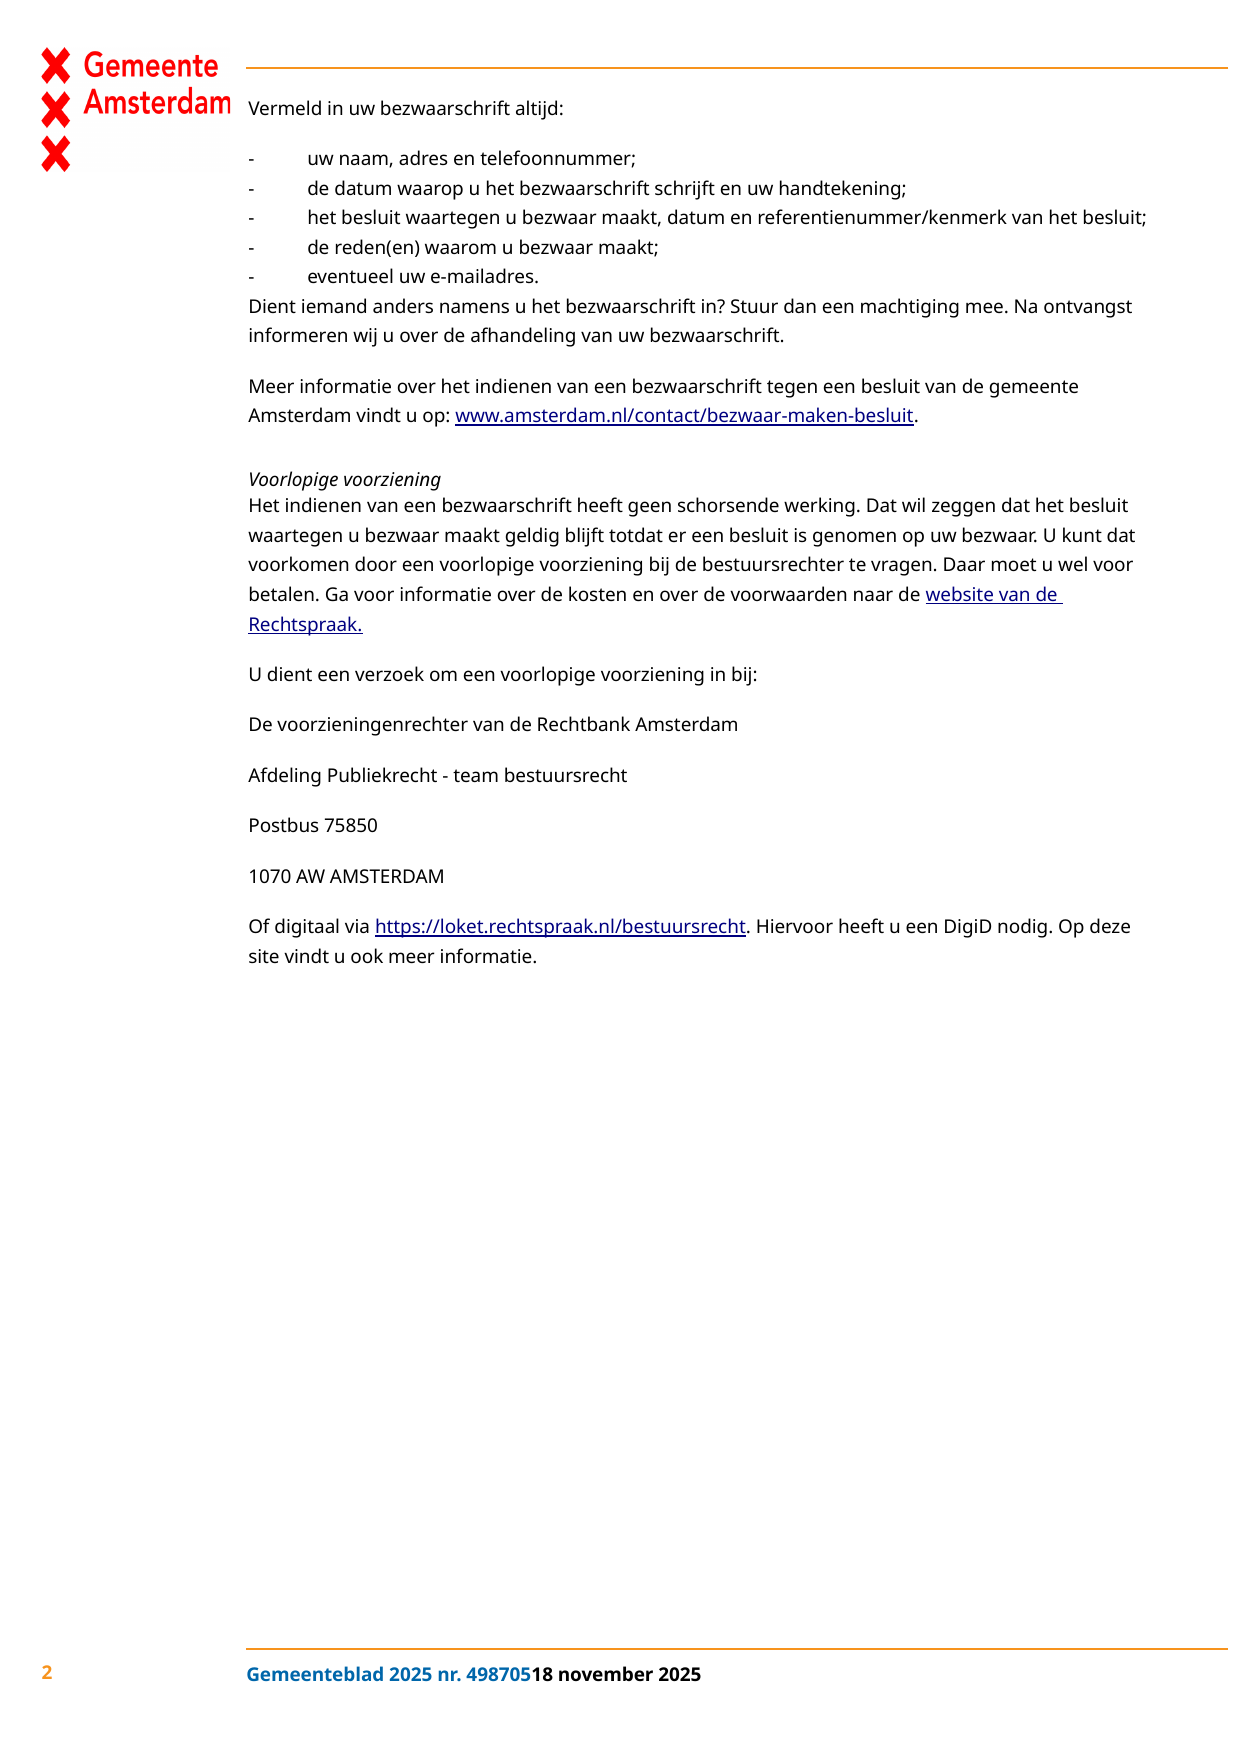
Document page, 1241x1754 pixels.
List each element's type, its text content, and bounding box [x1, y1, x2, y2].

text Of digitaal via https://loket.rechtspraak.nl/bestuursrecht. Hiervoor heeft u een DigiD nodig. Op deze site vindt u ook meer informatie. [248, 913, 1152, 968]
text Meer informatie over het indienen van een bezwaarschrift tegen een besluit van de gemeente Amsterdam vindt u op: www.amsterdam.nl/contact/bezwaar-maken-besluit. [248, 373, 1152, 428]
list de reden(en) waarom u bezwaar maakt; [248, 234, 1152, 260]
list de datum waarop u het bezwaarschrift schrijft en uw handtekening; [248, 175, 1152, 201]
list uw naam, adres en telefoonnummer; [248, 145, 1152, 171]
list eventueel uw e-mailadres. [248, 263, 1152, 289]
text Afdeling Publiekrecht - team bestuursrecht [248, 762, 1152, 788]
text De voorzieningenrechter van de Rechtbank Amsterdam [248, 712, 1152, 737]
text Het indienen van een bezwaarschrift heeft geen schorsende werking. Dat wil zeggen dat het besluit waartegen u bezwaar maakt geldig blijft totdat er een besluit is genomen op uw bezwaar. U kunt dat voorkomen door een voorlopige voorziening bij de bestuursrechter te vragen. Daar moet u wel voor betalen. Ga voor informatie over de kosten en over de voorwaarden naar de website van de Rechtspraak. [248, 492, 1152, 636]
text 1070 AW AMSTERDAM [248, 863, 1152, 888]
text Postbus 75850 [248, 812, 1152, 838]
list het besluit waartegen u bezwaar maakt, datum en referentienummer/kenmerk van het besluit; [248, 204, 1152, 230]
text U dient een verzoek om een voorlopige voorziening in bij: [248, 661, 1152, 687]
text Vermeld in uw bezwaarschrift altijd: [248, 95, 1152, 121]
text Dient iemand anders namens u het bezwaarschrift in? Stuur dan een machtiging mee. Na ontvangst informeren wij u over de afhandeling van uw bezwaarschrift. [248, 293, 1152, 348]
text Voorlopige voorziening [248, 467, 1152, 492]
picture [41, 47, 231, 172]
